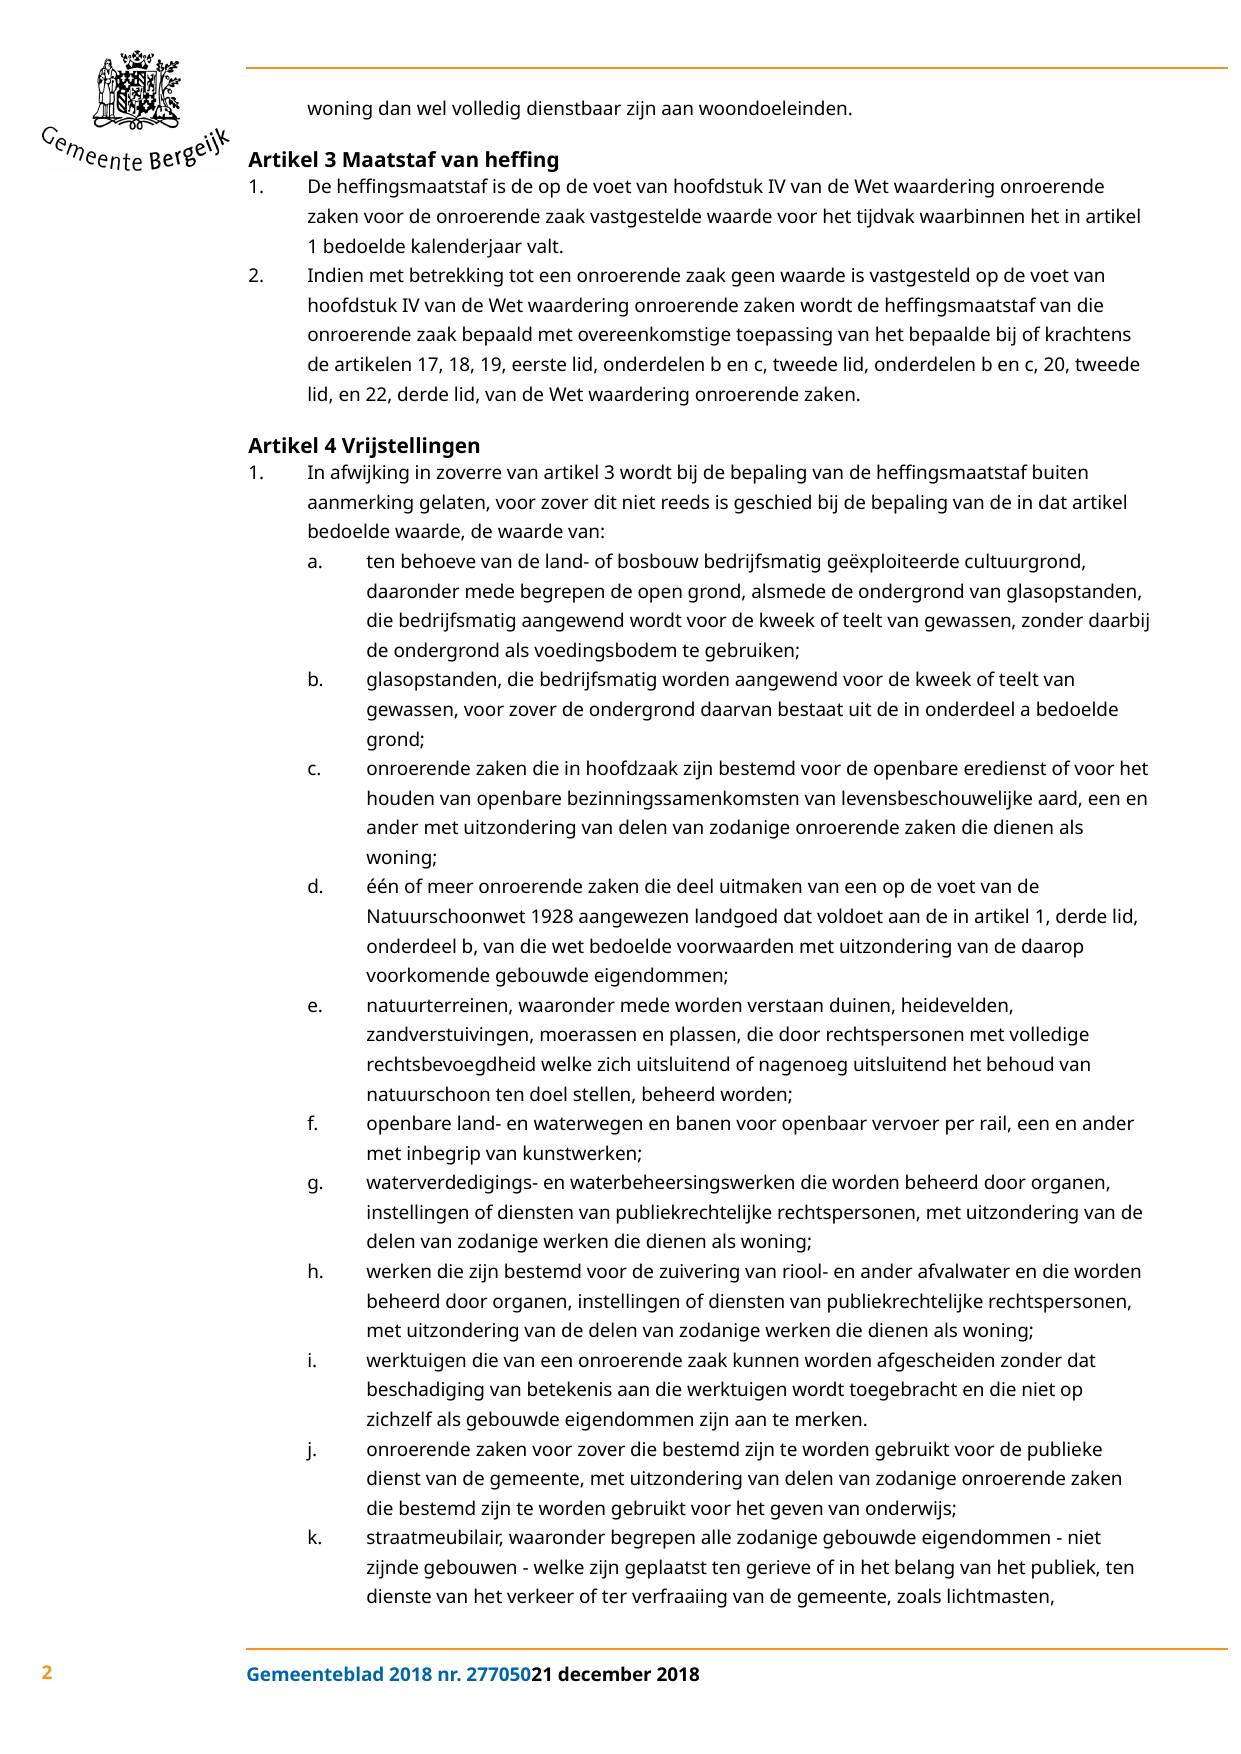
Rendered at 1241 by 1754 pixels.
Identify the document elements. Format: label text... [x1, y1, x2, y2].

text Artikel 3 Maatstaf van heffing [248, 145, 1152, 174]
list openbare land- en waterwegen en banen voor openbaar vervoer per rail, een en ander met inbegrip van kunstwerken; [307, 1110, 1152, 1166]
list werktuigen die van een onroerende zaak kunnen worden afgescheiden zonder dat beschadiging van betekenis aan die werktuigen wordt toegebracht en die niet op zichzelf als gebouwde eigendommen zijn aan te merken. [307, 1347, 1152, 1432]
list De heffingsmaatstaf is de op de voet van hoofdstuk IV van de Wet waardering onroerende zaken voor de onroerende zaak vastgestelde waarde voor het tijdvak waarbinnen het in artikel 1 bedoelde kalenderjaar valt. [248, 174, 1152, 258]
list glasopstanden, die bedrijfsmatig worden aangewend voor de kweek of teelt van gewassen, voor zover de ondergrond daarvan bestaat uit de in onderdeel a bedoelde grond; [307, 667, 1152, 752]
list onroerende zaken die in hoofdzaak zijn bestemd voor de openbare eredienst of voor het houden van openbare bezinningssamenkomsten van levensbeschouwelijke aard, een en ander met uitzondering van delen van zodanige onroerende zaken die dienen als woning; [307, 755, 1152, 870]
list werken die zijn bestemd voor de zuivering van riool- en ander afvalwater en die worden beheerd door organen, instellingen of diensten van publiekrechtelijke rechtspersonen, met uitzondering van de delen van zodanige werken die dienen als woning; [307, 1258, 1152, 1343]
list ten behoeve van de land- of bosbouw bedrijfsmatig geëxploiteerde cultuurgrond, daaronder mede begrepen de open grond, alsmede de ondergrond van glasopstanden, die bedrijfsmatig aangewend wordt voor de kweek of teelt van gewassen, zonder daarbij de ondergrond als voedingsbodem te gebruiken; [307, 548, 1152, 663]
text Artikel 4 Vrijstellingen [248, 431, 1152, 459]
list In afwijking in zoverre van artikel 3 wordt bij de bepaling van de heffingsmaatstaf buiten aanmerking gelaten, voor zover dit niet reeds is geschied bij de bepaling van de in dat artikel bedoelde waarde, de waarde van: [248, 459, 1152, 544]
list één of meer onroerende zaken die deel uitmaken van een op de voet van de Natuurschoonwet 1928 aangewezen landgoed dat voldoet aan de in artikel 1, derde lid, onderdeel b, van die wet bedoelde voorwaarden met uitzondering van de daarop voorkomende gebouwde eigendommen; [307, 874, 1152, 988]
list natuurterreinen, waaronder mede worden verstaan duinen, heidevelden, zandverstuivingen, moerassen en plassen, die door rechtspersonen met volledige rechtsbevoegdheid welke zich uitsluitend of nagenoeg uitsluitend het behoud van natuurschoon ten doel stellen, beheerd worden; [307, 992, 1152, 1107]
list straatmeubilair, waaronder begrepen alle zodanige gebouwde eigendommen - niet zijnde gebouwen - welke zijn geplaatst ten gerieve of in het belang van het publiek, ten dienste van het verkeer of ter verfraaiing van de gemeente, zoals lichtmasten, [307, 1524, 1152, 1609]
list waterverdedigings- en waterbeheersingswerken die worden beheerd door organen, instellingen of diensten van publiekrechtelijke rechtspersonen, met uitzondering van de delen van zodanige werken die dienen als woning; [307, 1169, 1152, 1254]
list woning dan wel volledig dienstbaar zijn aan woondoeleinden. [248, 95, 1152, 121]
list onroerende zaken voor zover die bestemd zijn te worden gebruikt voor de publieke dienst van de gemeente, met uitzondering van delen van zodanige onroerende zaken die bestemd zijn te worden gebruikt voor het geven van onderwijs; [307, 1436, 1152, 1521]
list Indien met betrekking tot een onroerende zaak geen waarde is vastgesteld op de voet van hoofdstuk IV van de Wet waardering onroerende zaken wordt de heffingsmaatstaf van die onroerende zaak bepaald met overeenkomstige toepassing van het bepaalde bij of krachtens de artikelen 17, 18, 19, eerste lid, onderdelen b en c, tweede lid, onderdelen b en c, 20, tweede lid, en 22, derde lid, van de Wet waardering onroerende zaken. [248, 262, 1152, 406]
picture [41, 47, 231, 172]
